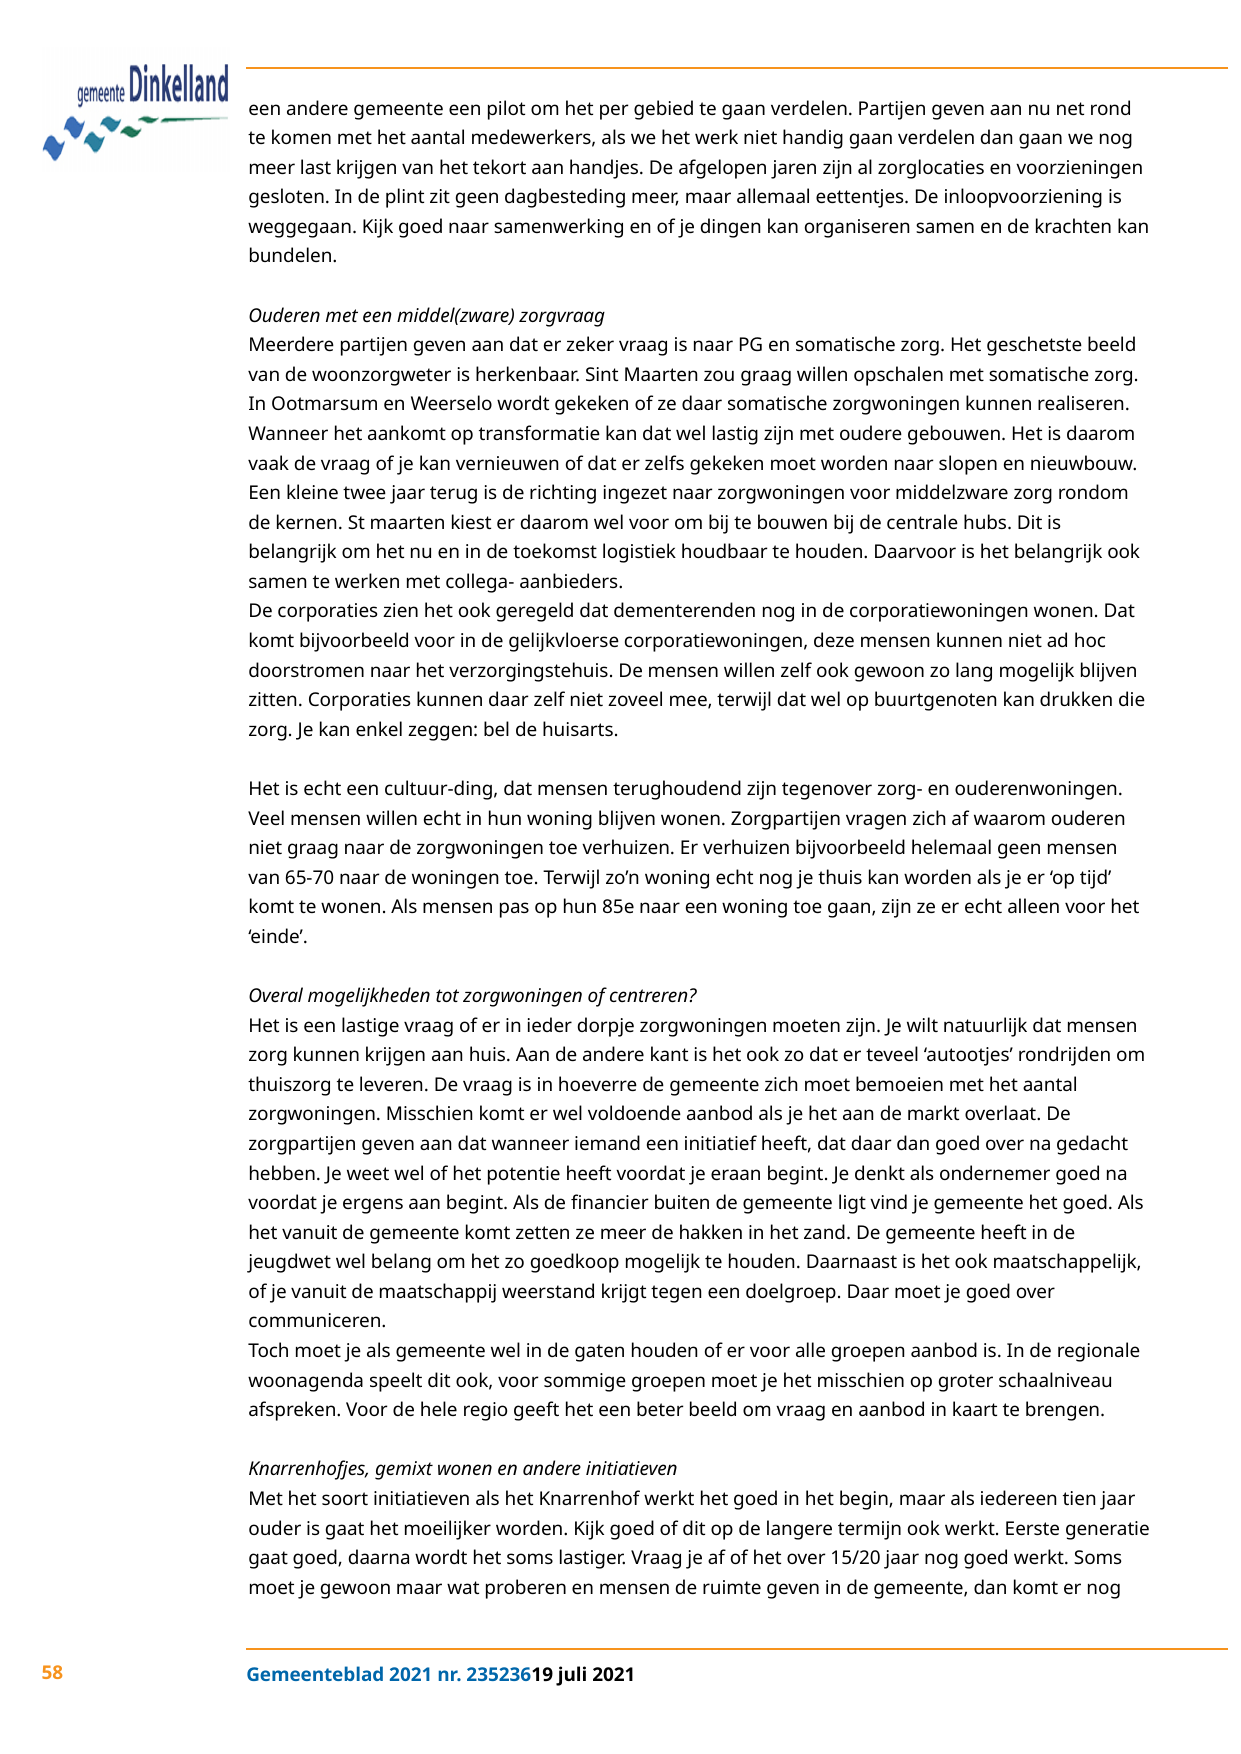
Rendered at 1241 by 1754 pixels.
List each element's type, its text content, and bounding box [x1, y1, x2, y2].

text Meerdere partijen geven aan dat er zeker vraag is naar PG en somatische zorg. Het geschetste beeld van de woonzorgweter is herkenbaar. Sint Maarten zou graag willen opschalen met somatische zorg. In Ootmarsum en Weerselo wordt gekeken of ze daar somatische zorgwoningen kunnen realiseren. Wanneer het aankomt op transformatie kan dat wel lastig zijn met oudere gebouwen. Het is daarom vaak de vraag of je kan vernieuwen of dat er zelfs gekeken moet worden naar slopen en nieuwbouw. Een kleine twee jaar terug is de richting ingezet naar zorgwoningen voor middelzware zorg rondom de kernen. St maarten kiest er daarom wel voor om bij te bouwen bij de centrale hubs. Dit is belangrijk om het nu en in de toekomst logistiek houdbaar te houden. Daarvoor is het belangrijk ook samen te werken met collega- aanbieders. [248, 331, 1152, 594]
text Het is echt een cultuur-ding, dat mensen terughoudend zijn tegenover zorg- en ouderenwoningen. Veel mensen willen echt in hun woning blijven wonen. Zorgpartijen vragen zich af waarom ouderen niet graag naar de zorgwoningen toe verhuizen. Er verhuizen bijvoorbeeld helemaal geen mensen van 65-70 naar de woningen toe. Terwijl zo’n woning echt nog je thuis kan worden als je er ‘op tijd’ komt te wonen. Als mensen pas op hun 85e naar een woning toe gaan, zijn ze er echt alleen voor het ‘einde’. [248, 775, 1152, 949]
text Met het soort initiatieven als het Knarrenhof werkt het goed in het begin, maar als iedereen tien jaar ouder is gaat het moeilijker worden. Kijk goed of dit op de langere termijn ook werkt. Eerste generatie gaat goed, daarna wordt het soms lastiger. Vraag je af of het over 15/20 jaar nog goed werkt. Soms moet je gewoon maar wat proberen en mensen de ruimte geven in de gemeente, dan komt er nog [248, 1485, 1152, 1600]
text Overal mogelijkheden tot zorgwoningen of centreren? [248, 982, 1152, 1008]
text Toch moet je als gemeente wel in de gaten houden of er voor alle groepen aanbod is. In de regionale woonagenda speelt dit ook, voor sommige groepen moet je het misschien op groter schaalniveau afspreken. Voor de hele regio geeft het een beter beeld om vraag en aanbod in kaart te brengen. [248, 1337, 1152, 1422]
text een andere gemeente een pilot om het per gebied te gaan verdelen. Partijen geven aan nu net rond te komen met het aantal medewerkers, als we het werk niet handig gaan verdelen dan gaan we nog meer last krijgen van het tekort aan handjes. De afgelopen jaren zijn al zorglocaties en voorzieningen gesloten. In de plint zit geen dagbesteding meer, maar allemaal eettentjes. De inloopvoorziening is weggegaan. Kijk goed naar samenwerking en of je dingen kan organiseren samen en de krachten kan bundelen. [248, 95, 1152, 268]
text Het is een lastige vraag of er in ieder dorpje zorgwoningen moeten zijn. Je wilt natuurlijk dat mensen zorg kunnen krijgen aan huis. Aan de andere kant is het ook zo dat er teveel ‘autootjes’ rondrijden om thuiszorg te leveren. De vraag is in hoeverre de gemeente zich moet bemoeien met het aantal zorgwoningen. Misschien komt er wel voldoende aanbod als je het aan de markt overlaat. De zorgpartijen geven aan dat wanneer iemand een initiatief heeft, dat daar dan goed over na gedacht hebben. Je weet wel of het potentie heeft voordat je eraan begint. Je denkt als ondernemer goed na voordat je ergens aan begint. Als de financier buiten de gemeente ligt vind je gemeente het goed. Als het vanuit de gemeente komt zetten ze meer de hakken in het zand. De gemeente heeft in de jeugdwet wel belang om het zo goedkoop mogelijk te houden. Daarnaast is het ook maatschappelijk, of je vanuit de maatschappij weerstand krijgt tegen een doelgroep. Daar moet je goed over communiceren. [248, 1012, 1152, 1333]
text De corporaties zien het ook geregeld dat dementerenden nog in de corporatiewoningen wonen. Dat komt bijvoorbeeld voor in de gelijkvloerse corporatiewoningen, deze mensen kunnen niet ad hoc doorstromen naar het verzorgingstehuis. De mensen willen zelf ook gewoon zo lang mogelijk blijven zitten. Corporaties kunnen daar zelf niet zoveel mee, terwijl dat wel op buurtgenoten kan drukken die zorg. Je kan enkel zeggen: bel de huisarts. [248, 598, 1152, 742]
picture [41, 47, 231, 172]
text Knarrenhofjes, gemixt wonen en andere initiatieven [248, 1456, 1152, 1481]
text Ouderen met een middel(zware) zorgvraag [248, 302, 1152, 328]
